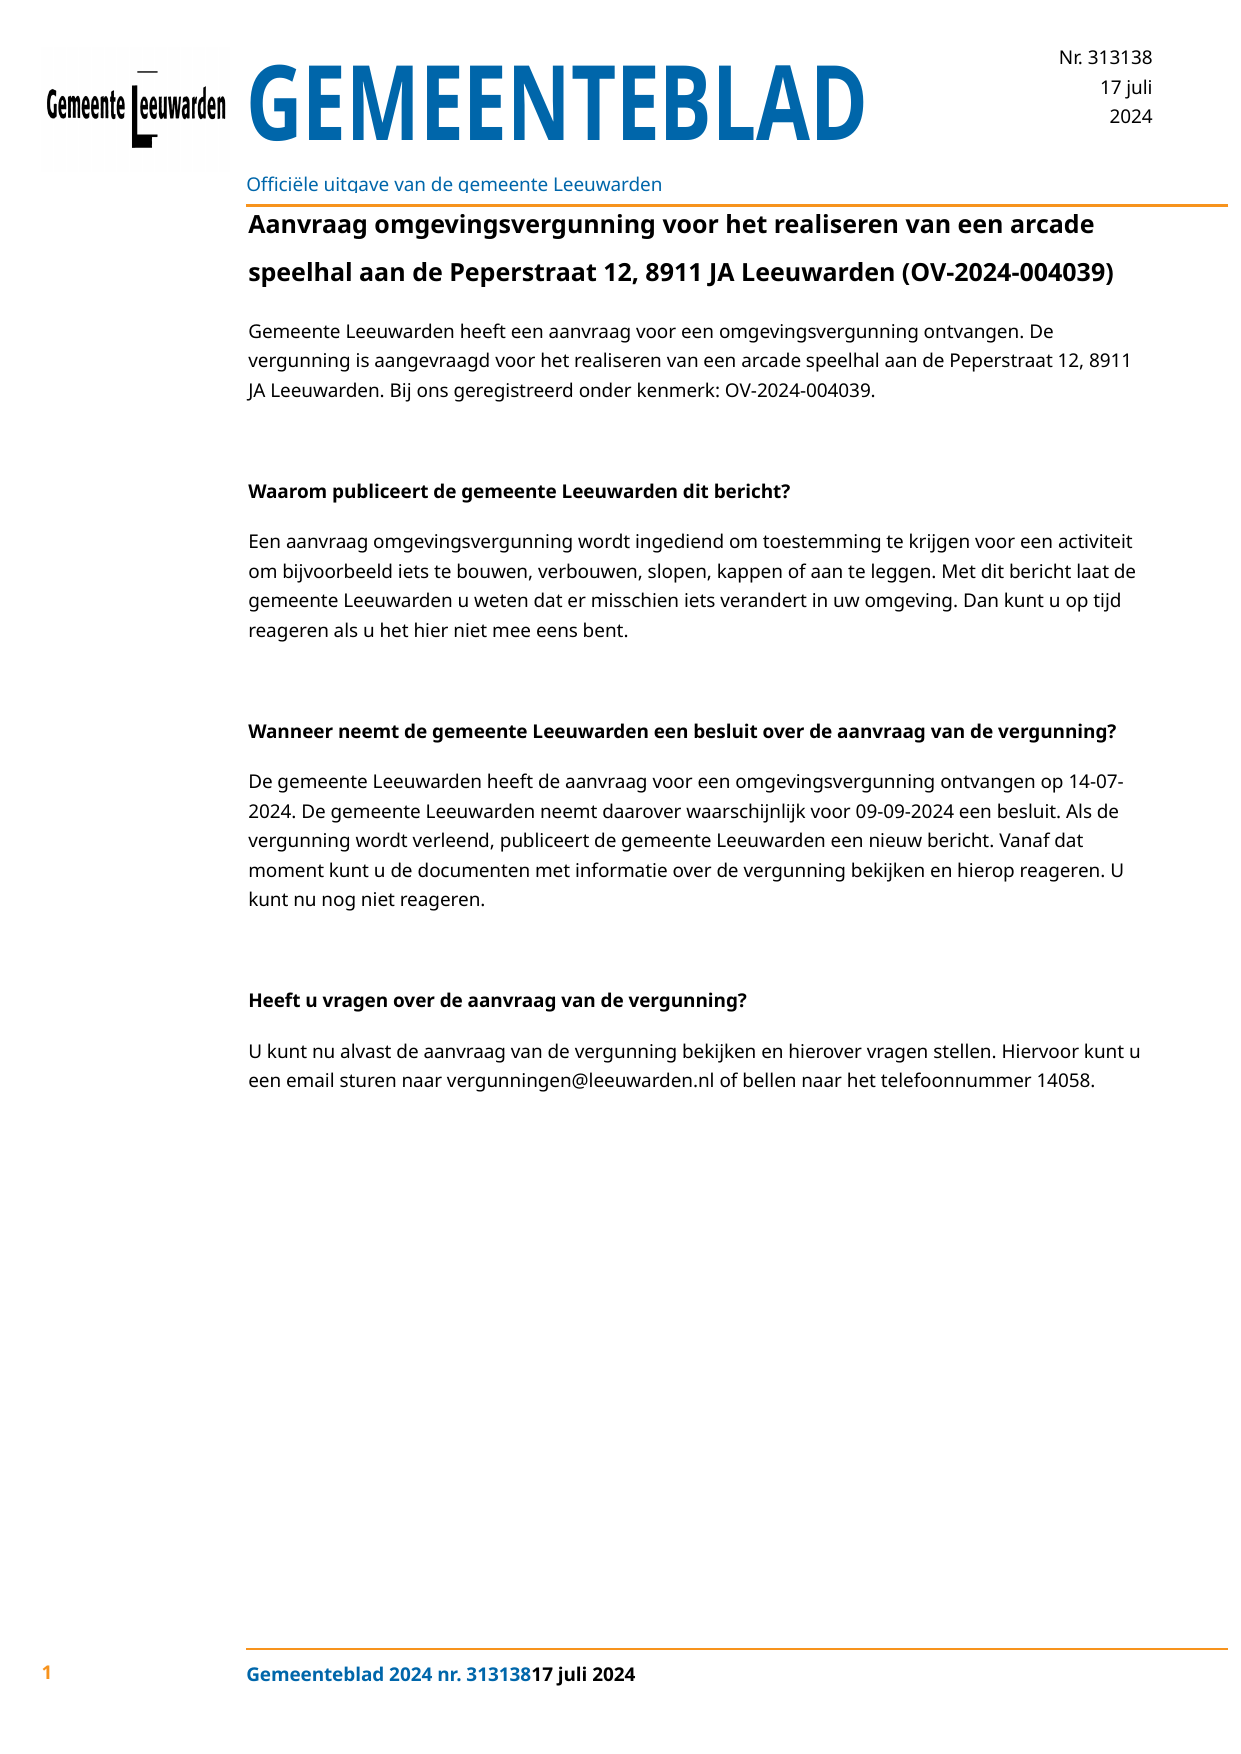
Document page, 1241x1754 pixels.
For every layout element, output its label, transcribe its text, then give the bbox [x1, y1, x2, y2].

text Wanneer neemt de gemeente Leeuwarden een besluit over de aanvraag van de vergunning? [248, 718, 1152, 744]
text Gemeente Leeuwarden heeft een aanvraag voor een omgevingsvergunning ontvangen. De vergunning is aangevraagd voor het realiseren van een arcade speelhal aan de Peperstraat 12, 8911 JA Leeuwarden. Bij ons geregistreerd onder kenmerk: OV-2024-004039. [248, 318, 1152, 403]
text Waarom publiceert de gemeente Leeuwarden dit bericht? [248, 478, 1152, 504]
text Een aanvraag omgevingsvergunning wordt ingediend om toestemming te krijgen voor een activiteit om bijvoorbeeld iets te bouwen, verbouwen, slopen, kappen of aan te leggen. Met dit bericht laat de gemeente Leeuwarden u weten dat er misschien iets verandert in uw omgeving. Dan kunt u op tijd reageren als u het hier niet mee eens bent. [248, 528, 1152, 643]
text De gemeente Leeuwarden heeft de aanvraag voor een omgevingsvergunning ontvangen op 14-07-2024. De gemeente Leeuwarden neemt daarover waarschijnlijk voor 09-09-2024 een besluit. Als de vergunning wordt verleend, publiceert de gemeente Leeuwarden een nieuw bericht. Vanaf dat moment kunt u de documenten met informatie over de vergunning bekijken en hierop reageren. U kunt nu nog niet reageren. [248, 768, 1152, 912]
text Heeft u vragen over de aanvraag van de vergunning? [248, 987, 1152, 1013]
picture [41, 47, 231, 172]
text Aanvraag omgevingsvergunning voor het realiseren van een arcade speelhal aan de Peperstraat 12, 8911 JA Leeuwarden (OV-2024-004039) [248, 207, 1152, 288]
text U kunt nu alvast de aanvraag van de vergunning bekijken en hierover vragen stellen. Hiervoor kunt u een email sturen naar vergunningen@leeuwarden.nl of bellen naar het telefoonnummer 14058. [248, 1038, 1152, 1093]
